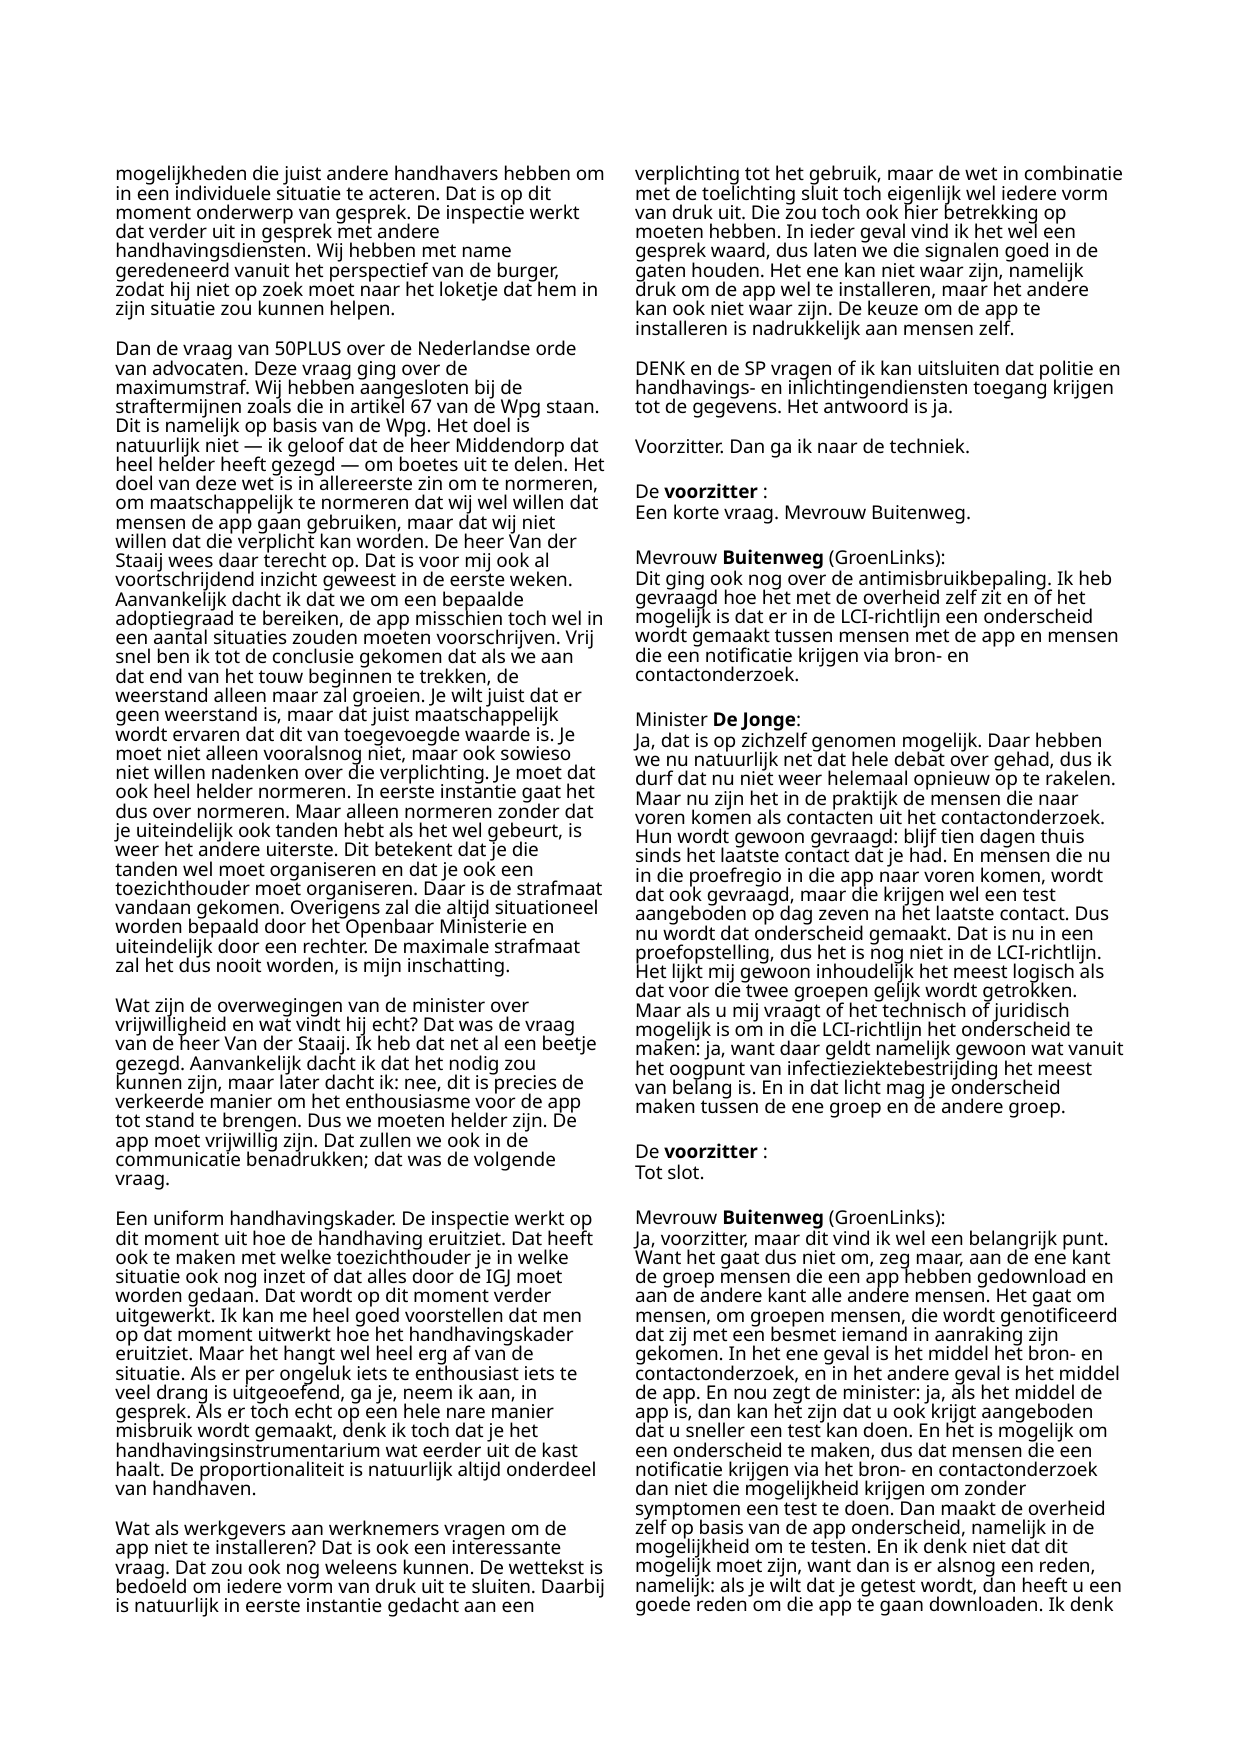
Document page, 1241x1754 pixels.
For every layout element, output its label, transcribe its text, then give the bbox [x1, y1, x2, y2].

text Mevrouw Buitenweg (GroenLinks): [635, 544, 1125, 570]
text De voorzitter : [635, 478, 1125, 504]
text Tot slot. [635, 1164, 1125, 1183]
text verplichting tot het gebruik, maar de wet in combinatie met de toelichting sluit toch eigenlijk wel iedere vorm van druk uit. Die zou toch ook hier betrekking op moeten hebben. In ieder geval vind ik het wel een gesprek waard, dus laten we die signalen goed in de gaten houden. Het ene kan niet waar zijn, namelijk druk om de app wel te installeren, maar het andere kan ook niet waar zijn. De keuze om de app te installeren is nadrukkelijk aan mensen zelf. [635, 165, 1125, 339]
text Ja, dat is op zichzelf genomen mogelijk. Daar hebben we nu natuurlijk net dat hele debat over gehad, dus ik durf dat nu niet weer helemaal opnieuw op te rakelen. Maar nu zijn het in de praktijk de mensen die naar voren komen als contacten uit het contactonderzoek. Hun wordt gewoon gevraagd: blijf tien dagen thuis sinds het laatste contact dat je had. En mensen die nu in die proefregio in die app naar voren komen, wordt dat ook gevraagd, maar die krijgen wel een test aangeboden op dag zeven na het laatste contact. Dus nu wordt dat onderscheid gemaakt. Dat is nu in een proefopstelling, dus het is nog niet in de LCI-richtlijn. Het lijkt mij gewoon inhoudelijk het meest logisch als dat voor die twee groepen gelijk wordt getrokken. Maar als u mij vraagt of het technisch of juridisch mogelijk is om in die LCI-richtlijn het onderscheid te maken: ja, want daar geldt namelijk gewoon wat vanuit het oogpunt van infectieziektebestrijding het meest van belang is. En in dat licht mag je onderscheid maken tussen de ene groep en de andere groep. [635, 732, 1125, 1117]
text Minister De Jonge: [635, 706, 1125, 732]
text Mevrouw Buitenweg (GroenLinks): [635, 1204, 1125, 1230]
text Wat als werkgevers aan werknemers vragen om de app niet te installeren? Dat is ook een interessante vraag. Dat zou ook nog weleens kunnen. De wettekst is bedoeld om iedere vorm van druk uit te sluiten. Daarbij is natuurlijk in eerste instantie gedacht aan een [115, 1520, 605, 1616]
text Een korte vraag. Mevrouw Buitenweg. [635, 504, 1125, 523]
text Wat zijn de overwegingen van de minister over vrijwilligheid en wat vindt hij echt? Dat was de vraag van de heer Van der Staaij. Ik heb dat net al een beetje gezegd. Aanvankelijk dacht ik dat het nodig zou kunnen zijn, maar later dacht ik: nee, dit is precies de verkeerde manier om het enthousiasme voor de app tot stand te brengen. Dus we moeten helder zijn. De app moet vrijwillig zijn. Dat zullen we ook in de communicatie benadrukken; dat was de volgende vraag. [115, 997, 605, 1189]
text Dan de vraag van 50PLUS over de Nederlandse orde van advocaten. Deze vraag ging over de maximumstraf. Wij hebben aangesloten bij de straftermijnen zoals die in artikel 67 van de Wpg staan. Dit is namelijk op basis van de Wpg. Het doel is natuurlijk niet — ik geloof dat de heer Middendorp dat heel helder heeft gezegd — om boetes uit te delen. Het doel van deze wet is in allereerste zin om te normeren, om maatschappelijk te normeren dat wij wel willen dat mensen de app gaan gebruiken, maar dat wij niet willen dat die verplicht kan worden. De heer Van der Staaij wees daar terecht op. Dat is voor mij ook al voortschrijdend inzicht geweest in de eerste weken. Aanvankelijk dacht ik dat we om een bepaalde adoptiegraad te bereiken, de app misschien toch wel in een aantal situaties zouden moeten voorschrijven. Vrij snel ben ik tot de conclusie gekomen dat als we aan dat end van het touw beginnen te trekken, de weerstand alleen maar zal groeien. Je wilt juist dat er geen weerstand is, maar dat juist maatschappelijk wordt ervaren dat dit van toegevoegde waarde is. Je moet niet alleen vooralsnog niet, maar ook sowieso niet willen nadenken over die verplichting. Je moet dat ook heel helder normeren. In eerste instantie gaat het dus over normeren. Maar alleen normeren zonder dat je uiteindelijk ook tanden hebt als het wel gebeurt, is weer het andere uiterste. Dit betekent dat je die tanden wel moet organiseren en dat je ook een toezichthouder moet organiseren. Daar is de strafmaat vandaan gekomen. Overigens zal die altijd situationeel worden bepaald door het Openbaar Ministerie en uiteindelijk door een rechter. De maximale strafmaat zal het dus nooit worden, is mijn inschatting. [115, 340, 605, 976]
text De voorzitter : [635, 1138, 1125, 1164]
text mogelijkheden die juist andere handhavers hebben om in een individuele situatie te acteren. Dat is op dit moment onderwerp van gesprek. De inspectie werkt dat verder uit in gesprek met andere handhavingsdiensten. Wij hebben met name geredeneerd vanuit het perspectief van de burger, zodat hij niet op zoek moet naar het loketje dat hem in zijn situatie zou kunnen helpen. [115, 165, 605, 319]
text Een uniform handhavingskader. De inspectie werkt op dit moment uit hoe de handhaving eruitziet. Dat heeft ook te maken met welke toezichthouder je in welke situatie ook nog inzet of dat alles door de IGJ moet worden gedaan. Dat wordt op dit moment verder uitgewerkt. Ik kan me heel goed voorstellen dat men op dat moment uitwerkt hoe het handhavingskader eruitziet. Maar het hangt wel heel erg af van de situatie. Als er per ongeluk iets te enthousiast iets te veel drang is uitgeoefend, ga je, neem ik aan, in gesprek. Als er toch echt op een hele nare manier misbruik wordt gemaakt, denk ik toch dat je het handhavingsinstrumentarium wat eerder uit de kast haalt. De proportionaliteit is natuurlijk altijd onderdeel van handhaven. [115, 1210, 605, 1499]
text Ja, voorzitter, maar dit vind ik wel een belangrijk punt. Want het gaat dus niet om, zeg maar, aan de ene kant de groep mensen die een app hebben gedownload en aan de andere kant alle andere mensen. Het gaat om mensen, om groepen mensen, die wordt genotificeerd dat zij met een besmet iemand in aanraking zijn gekomen. In het ene geval is het middel het bron- en contactonderzoek, en in het andere geval is het middel de app. En nou zegt de minister: ja, als het middel de app is, dan kan het zijn dat u ook krijgt aangeboden dat u sneller een test kan doen. En het is mogelijk om een onderscheid te maken, dus dat mensen die een notificatie krijgen via het bron- en contactonderzoek dan niet die mogelijkheid krijgen om zonder symptomen een test te doen. Dan maakt de overheid zelf op basis van de app onderscheid, namelijk in de mogelijkheid om te testen. En ik denk niet dat dit mogelijk moet zijn, want dan is er alsnog een reden, namelijk: als je wilt dat je getest wordt, dan heeft u een goede reden om die app te gaan downloaden. Ik denk [635, 1230, 1125, 1615]
text Dit ging ook nog over de antimisbruikbepaling. Ik heb gevraagd hoe het met de overheid zelf zit en of het mogelijk is dat er in de LCI-richtlijn een onderscheid wordt gemaakt tussen mensen met de app en mensen die een notificatie krijgen via bron- en contactonderzoek. [635, 570, 1125, 685]
text DENK en de SP vragen of ik kan uitsluiten dat politie en handhavings- en inlichtingendiensten toegang krijgen tot de gegevens. Het antwoord is ja. [635, 359, 1125, 417]
text Voorzitter. Dan ga ik naar de techniek. [635, 438, 1125, 457]
